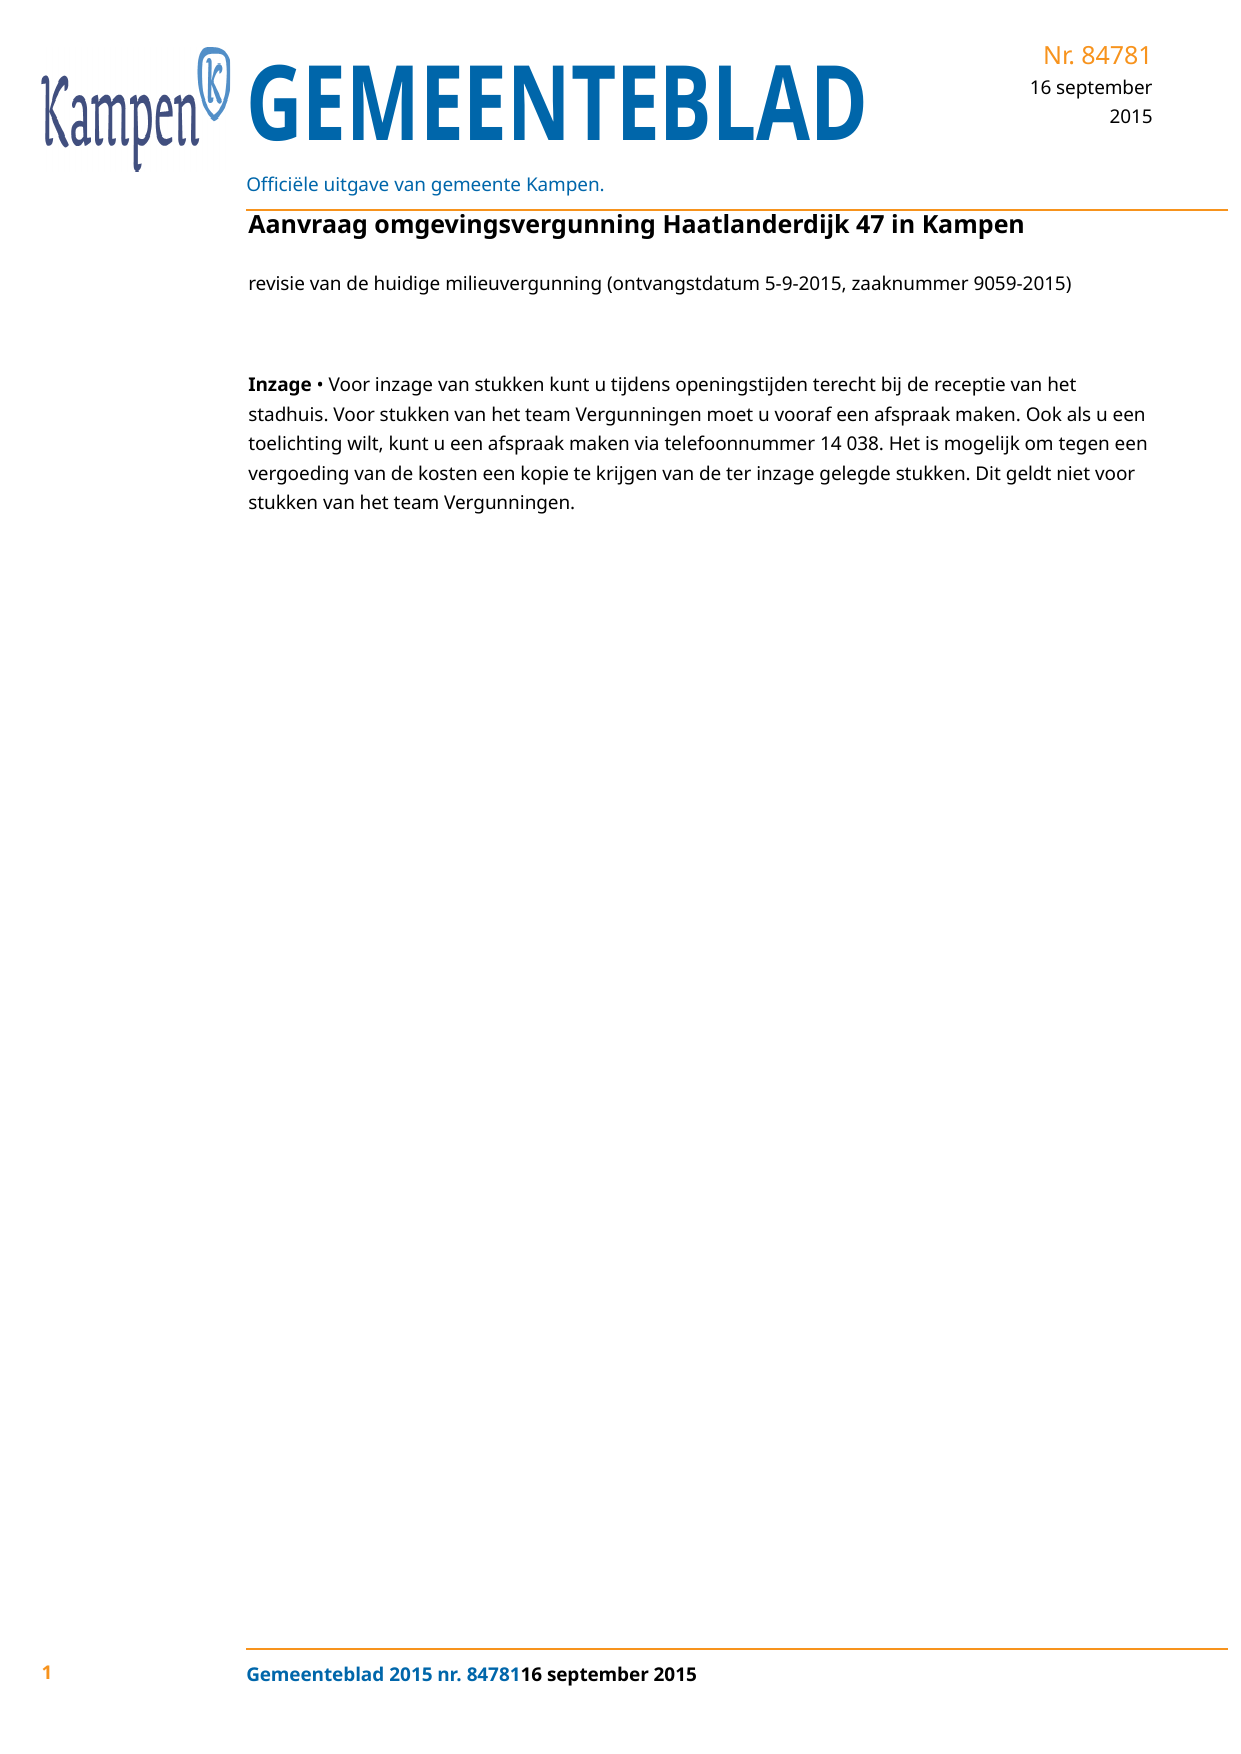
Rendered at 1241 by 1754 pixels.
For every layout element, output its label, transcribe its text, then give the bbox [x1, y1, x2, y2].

picture [41, 47, 231, 172]
text Inzage • Voor inzage van stukken kunt u tijdens openingstijden terecht bij de receptie van het stadhuis. Voor stukken van het team Vergunningen moet u vooraf een afspraak maken. Ook als u een toelichting wilt, kunt u een afspraak maken via telefoonnummer 14 038. Het is mogelijk om tegen een vergoeding van de kosten een kopie te krijgen van de ter inzage gelegde stukken. Dit geldt niet voor stukken van het team Vergunningen. [248, 371, 1152, 515]
text Aanvraag omgevingsvergunning Haatlanderdijk 47 in Kampen [248, 211, 1152, 241]
text revisie van de huidige milieuvergunning (ontvangstdatum 5-9-2015, zaaknummer 9059-2015) [248, 270, 1152, 296]
